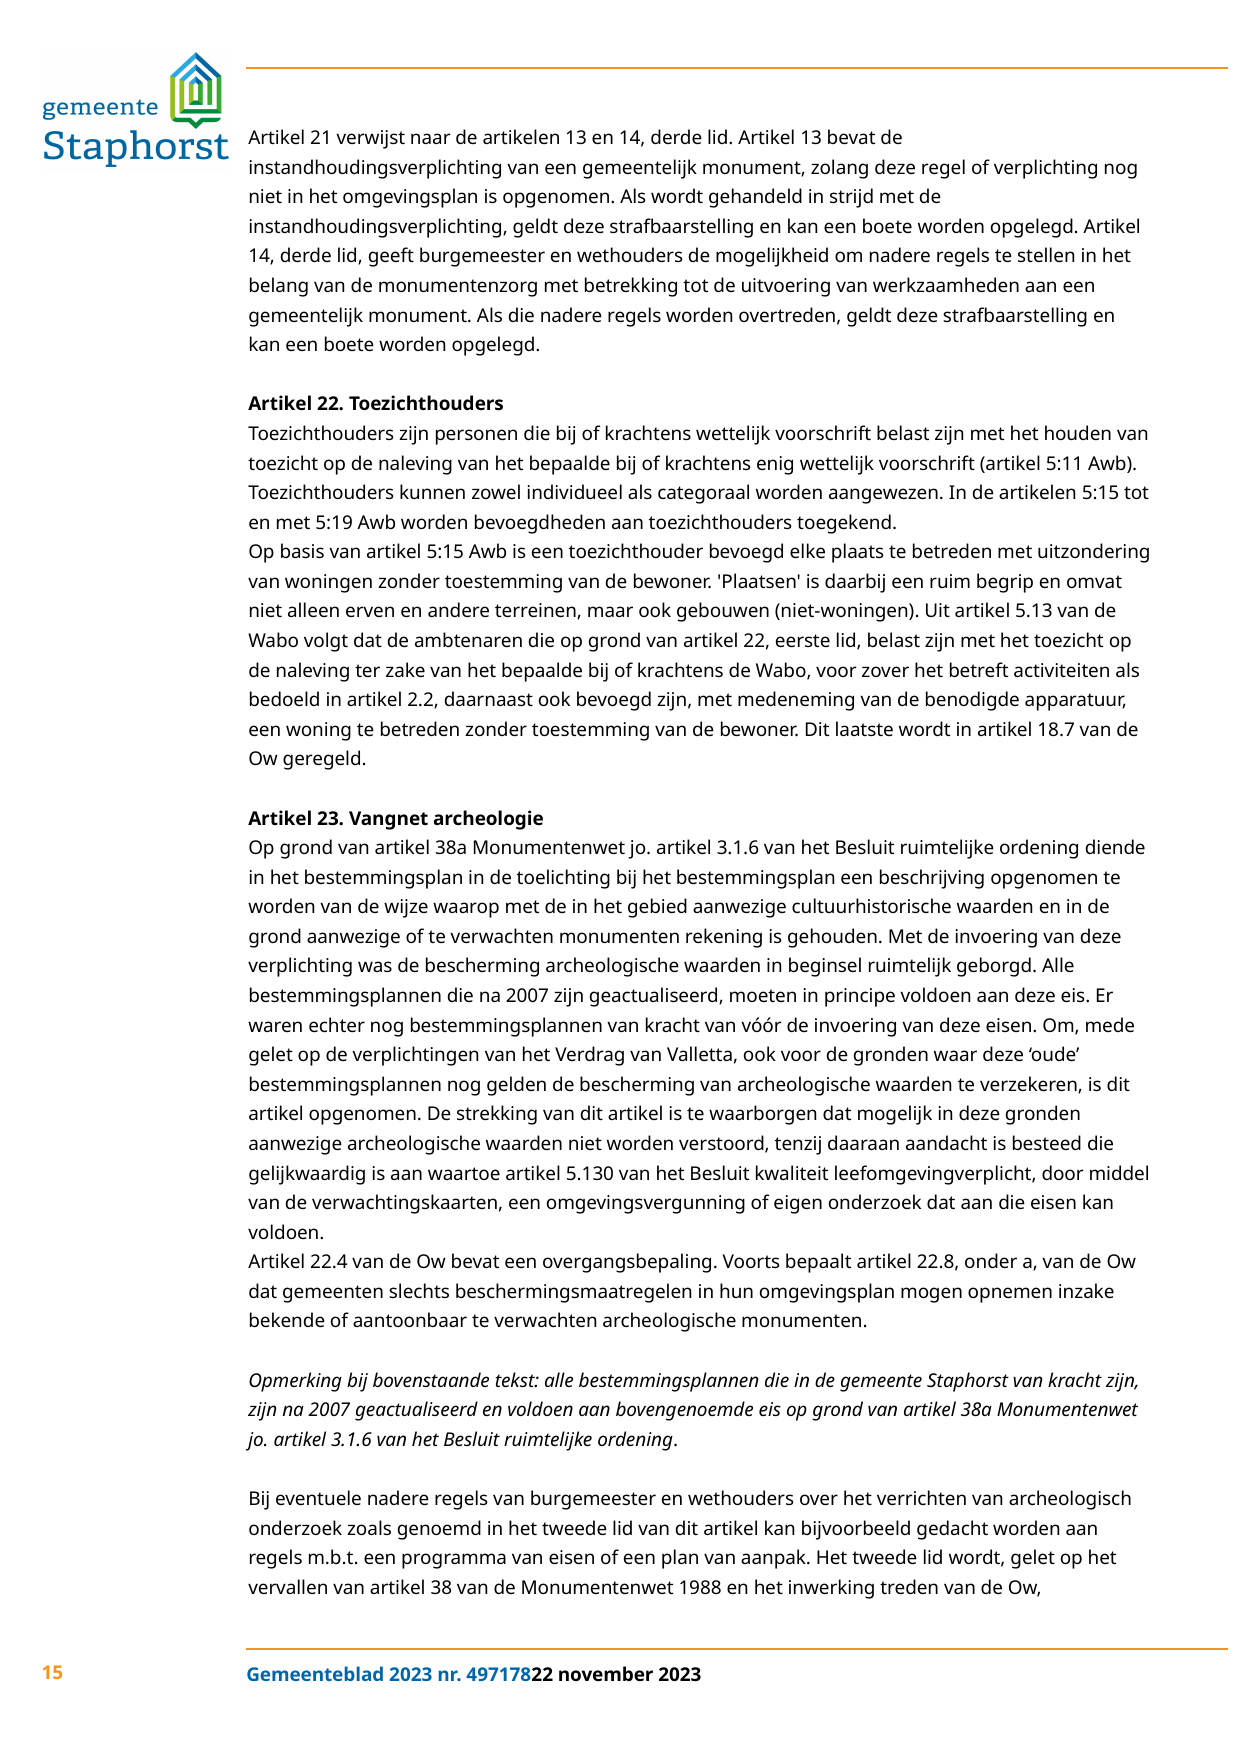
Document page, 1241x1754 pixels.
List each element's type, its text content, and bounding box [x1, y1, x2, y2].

text Op grond van artikel 38a Monumentenwet jo. artikel 3.1.6 van het Besluit ruimtelijke ordening diende in het bestemmingsplan in de toelichting bij het bestemmingsplan een beschrijving opgenomen te worden van de wijze waarop met de in het gebied aanwezige cultuurhistorische waarden en in de grond aanwezige of te verwachten monumenten rekening is gehouden. Met de invoering van deze verplichting was de bescherming archeologische waarden in beginsel ruimtelijk geborgd. Alle bestemmingsplannen die na 2007 zijn geactualiseerd, moeten in principe voldoen aan deze eis. Er waren echter nog bestemmingsplannen van kracht van vóór de invoering van deze eisen. Om, mede gelet op de verplichtingen van het Verdrag van Valletta, ook voor de gronden waar deze ‘oude’ bestemmingsplannen nog gelden de bescherming van archeologische waarden te verzekeren, is dit artikel opgenomen. De strekking van dit artikel is te waarborgen dat mogelijk in deze gronden aanwezige archeologische waarden niet worden verstoord, tenzij daaraan aandacht is besteed die gelijkwaardig is aan waartoe artikel 5.130 van het Besluit kwaliteit leefomgevingverplicht, door middel van de verwachtingskaarten, een omgevingsvergunning of eigen onderzoek dat aan die eisen kan voldoen. [248, 834, 1152, 1245]
text Artikel 23. Vangnet archeologie [248, 805, 1152, 831]
text Toezichthouders zijn personen die bij of krachtens wettelijk voorschrift belast zijn met het houden van toezicht op de naleving van het bepaalde bij of krachtens enig wettelijk voorschrift (artikel 5:11 Awb). Toezichthouders kunnen zowel individueel als categoraal worden aangewezen. In de artikelen 5:15 tot en met 5:19 Awb worden bevoegdheden aan toezichthouders toegekend. [248, 420, 1152, 535]
text Artikel 21 verwijst naar de artikelen 13 en 14, derde lid. Artikel 13 bevat de instandhoudingsverplichting van een gemeentelijk monument, zolang deze regel of verplichting nog niet in het omgevingsplan is opgenomen. Als wordt gehandeld in strijd met de instandhoudingsverplichting, geldt deze strafbaarstelling en kan een boete worden opgelegd. Artikel 14, derde lid, geeft burgemeester en wethouders de mogelijkheid om nadere regels te stellen in het belang van de monumentenzorg met betrekking tot de uitvoering van werkzaamheden aan een gemeentelijk monument. Als die nadere regels worden overtreden, geldt deze strafbaarstelling en kan een boete worden opgelegd. [248, 124, 1152, 357]
text Artikel 22.4 van de Ow bevat een overgangsbepaling. Voorts bepaalt artikel 22.8, onder a, van de Ow dat gemeenten slechts beschermingsmaatregelen in hun omgevingsplan mogen opnemen inzake bekende of aantoonbaar te verwachten archeologische monumenten. [248, 1248, 1152, 1333]
text Bij eventuele nadere regels van burgemeester en wethouders over het verrichten van archeologisch onderzoek zoals genoemd in het tweede lid van dit artikel kan bijvoorbeeld gedacht worden aan regels m.b.t. een programma van eisen of een plan van aanpak. Het tweede lid wordt, gelet op het vervallen van artikel 38 van de Monumentenwet 1988 en het inwerking treden van de Ow, [248, 1485, 1152, 1600]
text Opmerking bij bovenstaande tekst: alle bestemmingsplannen die in de gemeente Staphorst van kracht zijn, zijn na 2007 geactualiseerd en voldoen aan bovengenoemde eis op grond van artikel 38a Monumentenwet jo. artikel 3.1.6 van het Besluit ruimtelijke ordening. [248, 1367, 1152, 1452]
picture [41, 47, 231, 172]
text Artikel 22. Toezichthouders [248, 391, 1152, 416]
text Op basis van artikel 5:15 Awb is een toezichthouder bevoegd elke plaats te betreden met uitzondering van woningen zonder toestemming van de bewoner. 'Plaatsen' is daarbij een ruim begrip en omvat niet alleen erven en andere terreinen, maar ook gebouwen (niet-woningen). Uit artikel 5.13 van de Wabo volgt dat de ambtenaren die op grond van artikel 22, eerste lid, belast zijn met het toezicht op de naleving ter zake van het bepaalde bij of krachtens de Wabo, voor zover het betreft activiteiten als bedoeld in artikel 2.2, daarnaast ook bevoegd zijn, met medeneming van de benodigde apparatuur, een woning te betreden zonder toestemming van de bewoner. Dit laatste wordt in artikel 18.7 van de Ow geregeld. [248, 538, 1152, 771]
